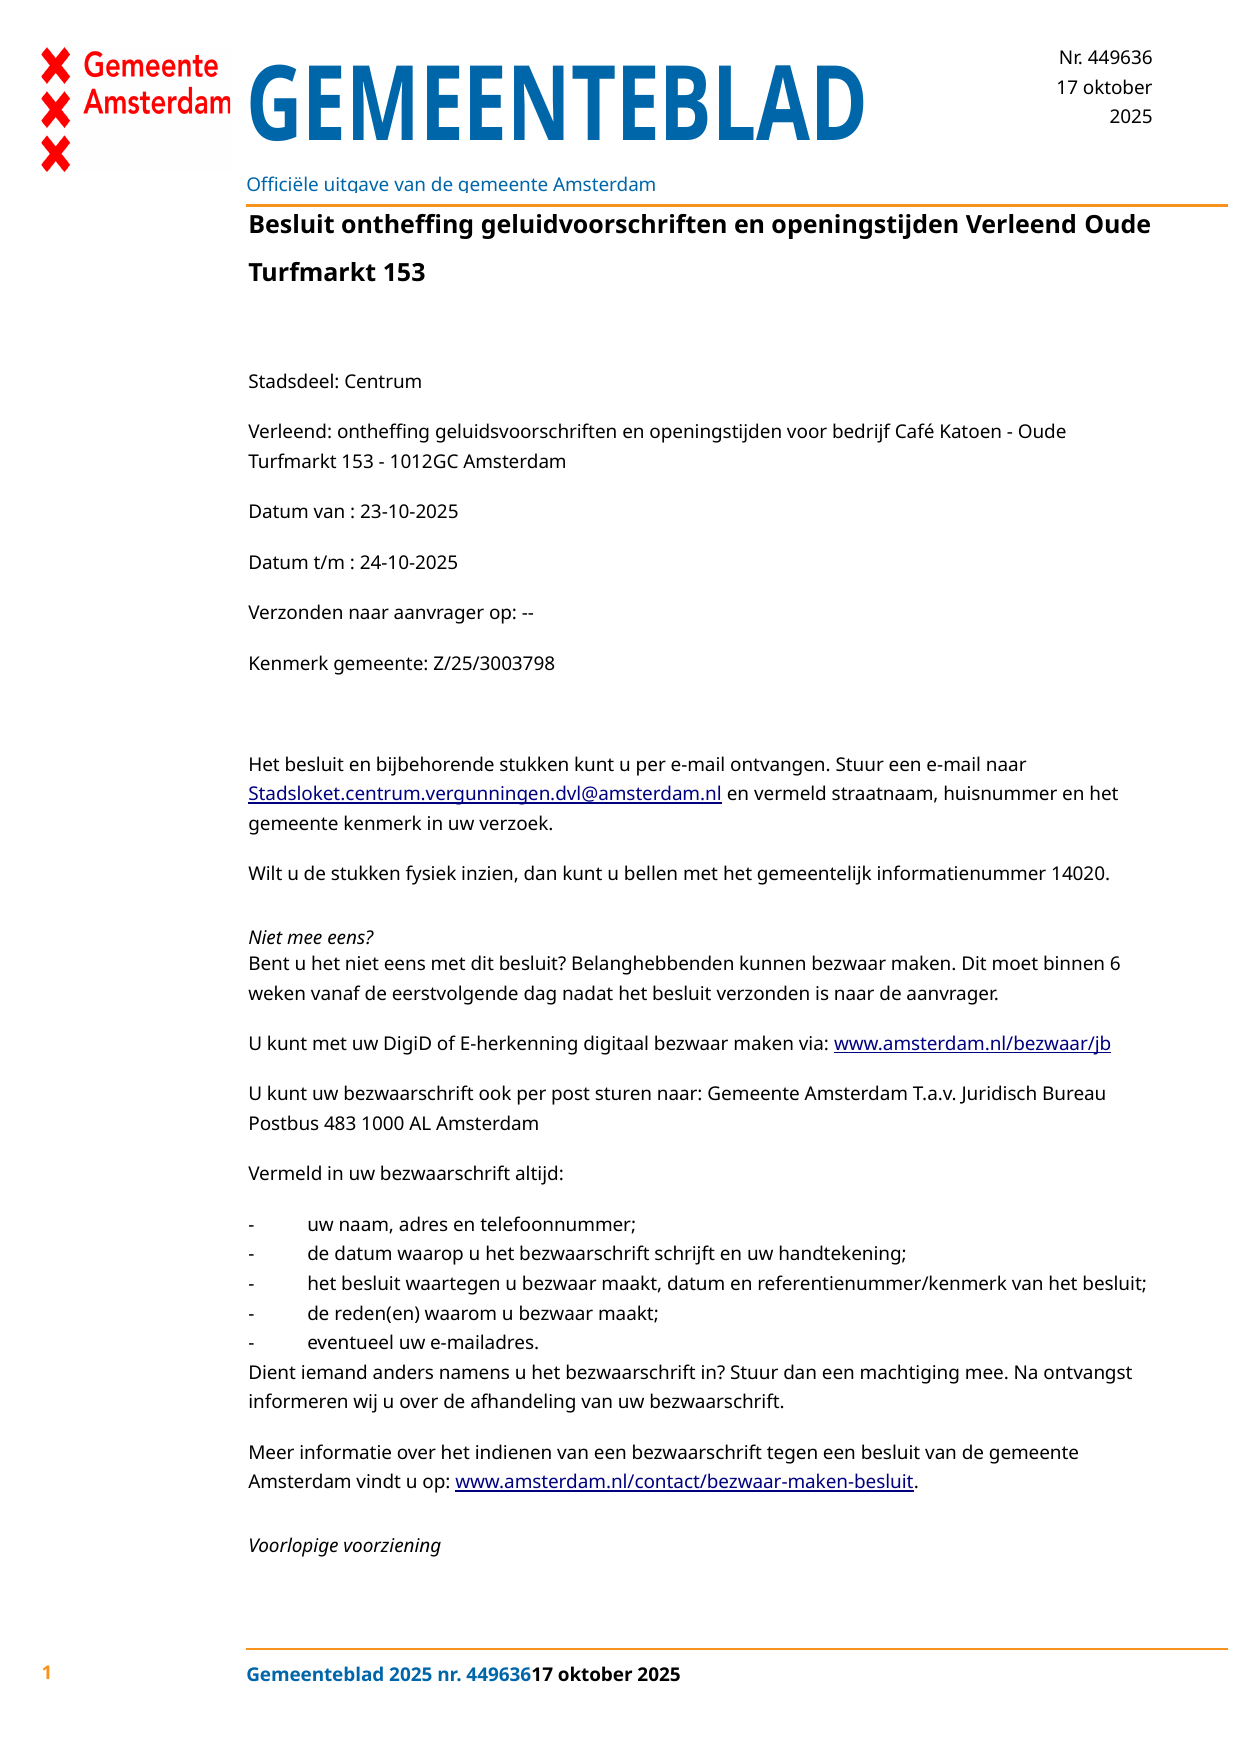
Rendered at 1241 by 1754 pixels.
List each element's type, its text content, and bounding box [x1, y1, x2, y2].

text Bent u het niet eens met dit besluit? Belanghebbenden kunnen bezwaar maken. Dit moet binnen 6 weken vanaf de eerstvolgende dag nadat het besluit verzonden is naar de aanvrager. [248, 950, 1152, 1005]
text Wilt u de stukken fysiek inzien, dan kunt u bellen met het gemeentelijk informatienummer 14020. [248, 860, 1152, 886]
picture [41, 47, 231, 172]
list de reden(en) waarom u bezwaar maakt; [248, 1300, 1152, 1325]
list het besluit waartegen u bezwaar maakt, datum en referentienummer/kenmerk van het besluit; [248, 1270, 1152, 1296]
text U kunt uw bezwaarschrift ook per post sturen naar: Gemeente Amsterdam T.a.v. Juridisch Bureau Postbus 483 1000 AL Amsterdam [248, 1081, 1152, 1136]
text Kenmerk gemeente: Z/25/3003798 [248, 650, 1152, 676]
text Datum t/m : 24-10-2025 [248, 549, 1152, 575]
text Verzonden naar aanvrager op: -- [248, 599, 1152, 625]
text Meer informatie over het indienen van een bezwaarschrift tegen een besluit van de gemeente Amsterdam vindt u op: www.amsterdam.nl/contact/bezwaar-maken-besluit. [248, 1439, 1152, 1494]
text Stadsdeel: Centrum [248, 368, 1152, 394]
text Vermeld in uw bezwaarschrift altijd: [248, 1161, 1152, 1186]
text Datum van : 23-10-2025 [248, 499, 1152, 524]
text Voorlopige voorziening [248, 1532, 1152, 1558]
text Het besluit en bijbehorende stukken kunt u per e-mail ontvangen. Stuur een e-mail naar Stadsloket.centrum.vergunningen.dvl@amsterdam.nl en vermeld straatnaam, huisnummer en het gemeente kenmerk in uw verzoek. [248, 751, 1152, 836]
text Verleend: ontheffing geluidsvoorschriften en openingstijden voor bedrijf Café Katoen - Oude Turfmarkt 153 - 1012GC Amsterdam [248, 419, 1152, 474]
text Dient iemand anders namens u het bezwaarschrift in? Stuur dan een machtiging mee. Na ontvangst informeren wij u over de afhandeling van uw bezwaarschrift. [248, 1359, 1152, 1414]
list eventueel uw e-mailadres. [248, 1329, 1152, 1355]
list de datum waarop u het bezwaarschrift schrijft en uw handtekening; [248, 1241, 1152, 1266]
list uw naam, adres en telefoonnummer; [248, 1211, 1152, 1237]
text U kunt met uw DigiD of E-herkenning digitaal bezwaar maken via: www.amsterdam.nl/bezwaar/jb [248, 1030, 1152, 1056]
text Niet mee eens? [248, 924, 1152, 950]
text Besluit ontheffing geluidvoorschriften en openingstijden Verleend Oude Turfmarkt 153 [248, 207, 1152, 288]
